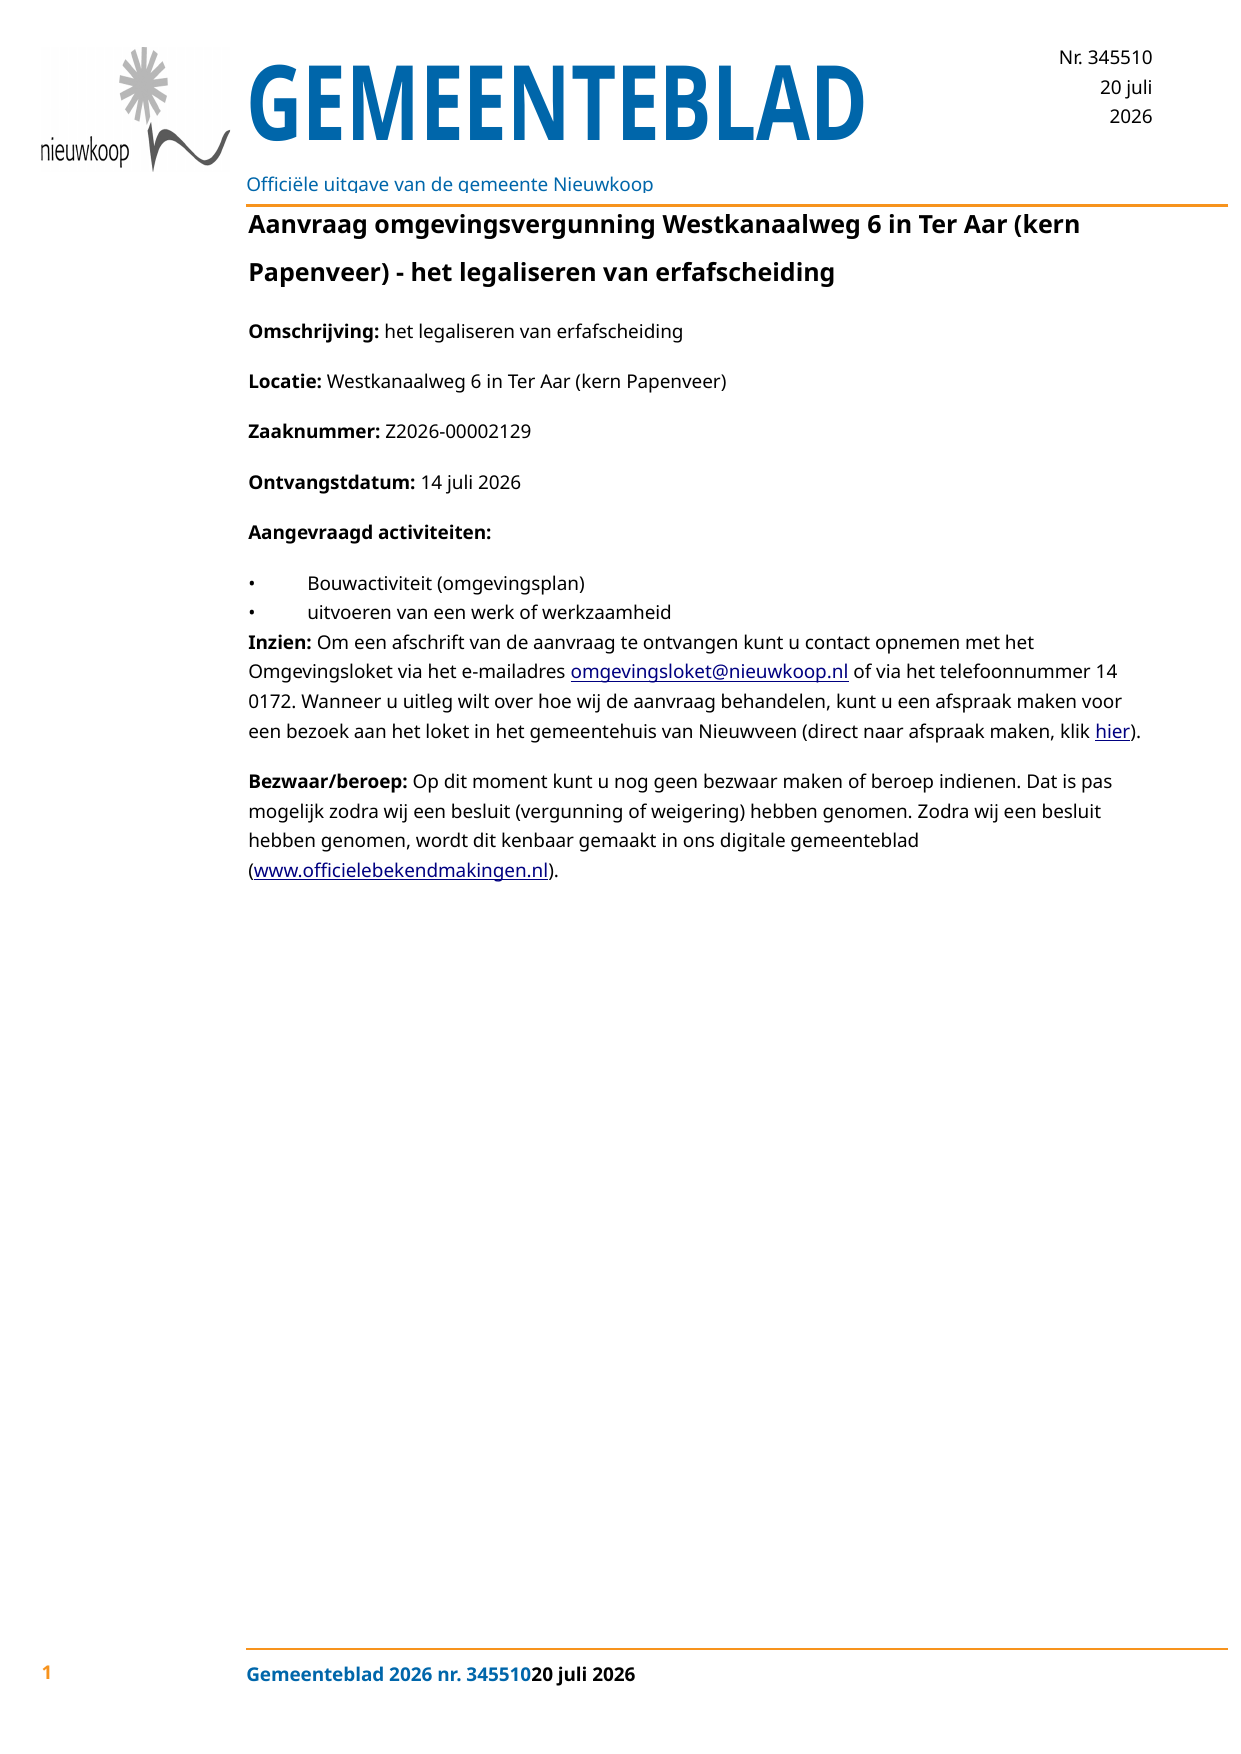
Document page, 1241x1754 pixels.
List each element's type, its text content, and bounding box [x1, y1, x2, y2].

list Bouwactiviteit (omgevingsplan) [248, 570, 1152, 596]
text Ontvangstdatum: 14 juli 2026 [248, 469, 1152, 495]
text Locatie: Westkanaalweg 6 in Ter Aar (kern Papenveer) [248, 368, 1152, 394]
picture [41, 47, 231, 172]
text Zaaknummer: Z2026-00002129 [248, 419, 1152, 444]
text Omschrijving: het legaliseren van erfafscheiding [248, 318, 1152, 344]
text Bezwaar/beroep: Op dit moment kunt u nog geen bezwaar maken of beroep indienen. Dat is pas mogelijk zodra wij een besluit (vergunning of weigering) hebben genomen. Zodra wij een besluit hebben genomen, wordt dit kenbaar gemaakt in ons digitale gemeenteblad (www.officielebekendmakingen.nl). [248, 768, 1152, 883]
list uitvoeren van een werk of werkzaamheid [248, 599, 1152, 625]
text Inzien: Om een afschrift van de aanvraag te ontvangen kunt u contact opnemen met het Omgevingsloket via het e-mailadres omgevingsloket@nieuwkoop.nl of via het telefoonnummer 14 0172. Wanneer u uitleg wilt over hoe wij de aanvraag behandelen, kunt u een afspraak maken voor een bezoek aan het loket in het gemeentehuis van Nieuwveen (direct naar afspraak maken, klik hier). [248, 629, 1152, 744]
text Aangevraagd activiteiten: [248, 519, 1152, 545]
text Aanvraag omgevingsvergunning Westkanaalweg 6 in Ter Aar (kern Papenveer) - het legaliseren van erfafscheiding [248, 207, 1152, 288]
